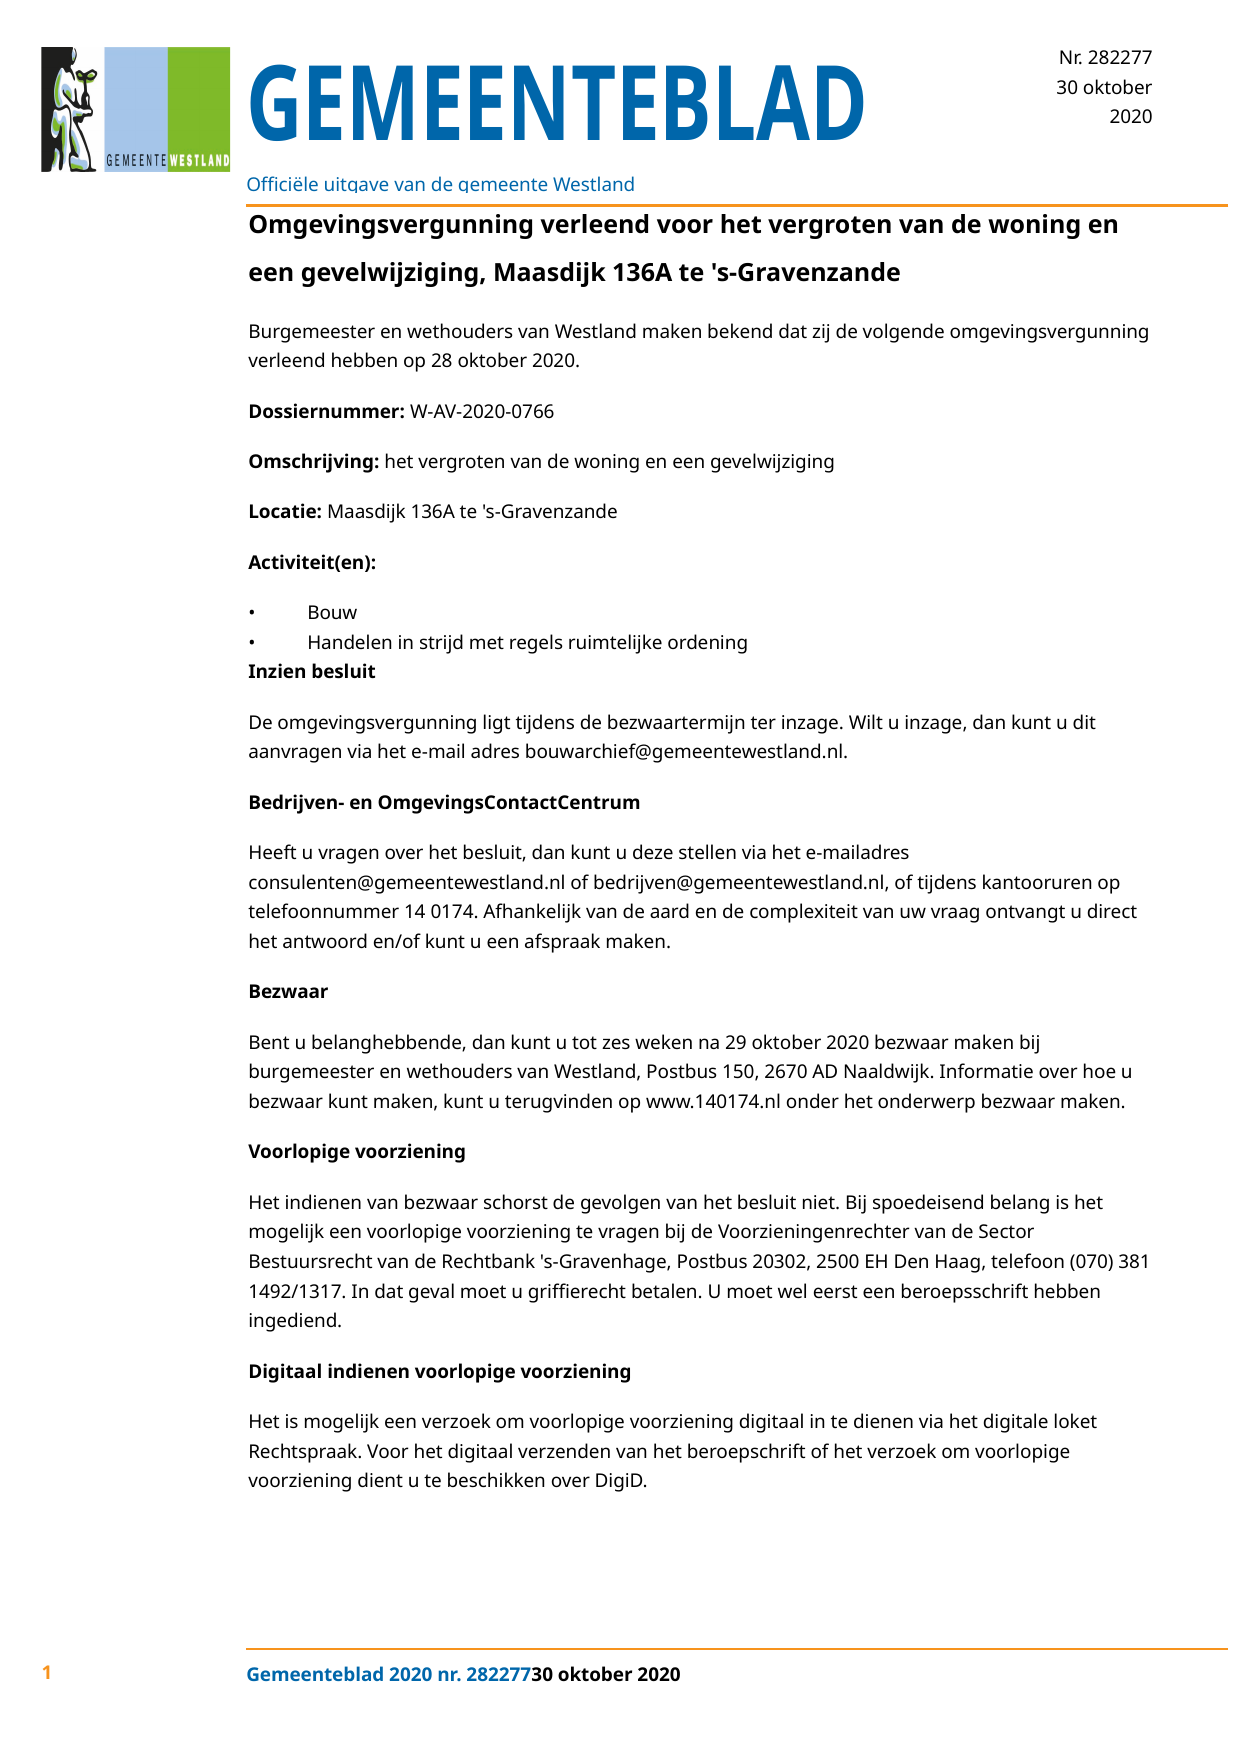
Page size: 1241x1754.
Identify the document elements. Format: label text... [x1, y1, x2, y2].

text Inzien besluit [248, 659, 1152, 684]
text Burgemeester en wethouders van Westland maken bekend dat zij de volgende omgevingsvergunning verleend hebben op 28 oktober 2020. [248, 318, 1152, 373]
text Omschrijving: het vergroten van de woning en een gevelwijziging [248, 448, 1152, 474]
text Activiteit(en): [248, 549, 1152, 575]
text Het is mogelijk een verzoek om voorlopige voorziening digitaal in te dienen via het digitale loket Rechtspraak. Voor het digitaal verzenden van het beroepschrift of het verzoek om voorlopige voorziening dient u te beschikken over DigiD. [248, 1408, 1152, 1493]
picture [41, 47, 231, 172]
list Bouw [248, 599, 1152, 625]
text De omgevingsvergunning ligt tijdens de bezwaartermijn ter inzage. Wilt u inzage, dan kunt u dit aanvragen via het e-mail adres bouwarchief@gemeentewestland.nl. [248, 709, 1152, 764]
text Digitaal indienen voorlopige voorziening [248, 1358, 1152, 1384]
text Het indienen van bezwaar schorst de gevolgen van het besluit niet. Bij spoedeisend belang is het mogelijk een voorlopige voorziening te vragen bij de Voorzieningenrechter van de Sector Bestuursrecht van de Rechtbank 's-Gravenhage, Postbus 20302, 2500 EH Den Haag, telefoon (070) 381 1492/1317. In dat geval moet u griffierecht betalen. U moet wel eerst een beroepsschrift hebben ingediend. [248, 1189, 1152, 1333]
text Voorlopige voorziening [248, 1139, 1152, 1164]
text Bedrijven- en OmgevingsContactCentrum [248, 789, 1152, 815]
text Heeft u vragen over het besluit, dan kunt u deze stellen via het e-mailadres consulenten@gemeentewestland.nl of bedrijven@gemeentewestland.nl, of tijdens kantooruren op telefoonnummer 14 0174. Afhankelijk van de aard en de complexiteit van uw vraag ontvangt u direct het antwoord en/of kunt u een afspraak maken. [248, 839, 1152, 954]
text Locatie: Maasdijk 136A te 's-Gravenzande [248, 499, 1152, 524]
text Bezwaar [248, 979, 1152, 1004]
list Handelen in strijd met regels ruimtelijke ordening [248, 629, 1152, 655]
text Bent u belanghebbende, dan kunt u tot zes weken na 29 oktober 2020 bezwaar maken bij burgemeester en wethouders van Westland, Postbus 150, 2670 AD Naaldwijk. Informatie over hoe u bezwaar kunt maken, kunt u terugvinden op www.140174.nl onder het onderwerp bezwaar maken. [248, 1029, 1152, 1114]
text Dossiernummer: W-AV-2020-0766 [248, 398, 1152, 424]
text Omgevingsvergunning verleend voor het vergroten van de woning en een gevelwijziging, Maasdijk 136A te 's-Gravenzande [248, 207, 1152, 288]
